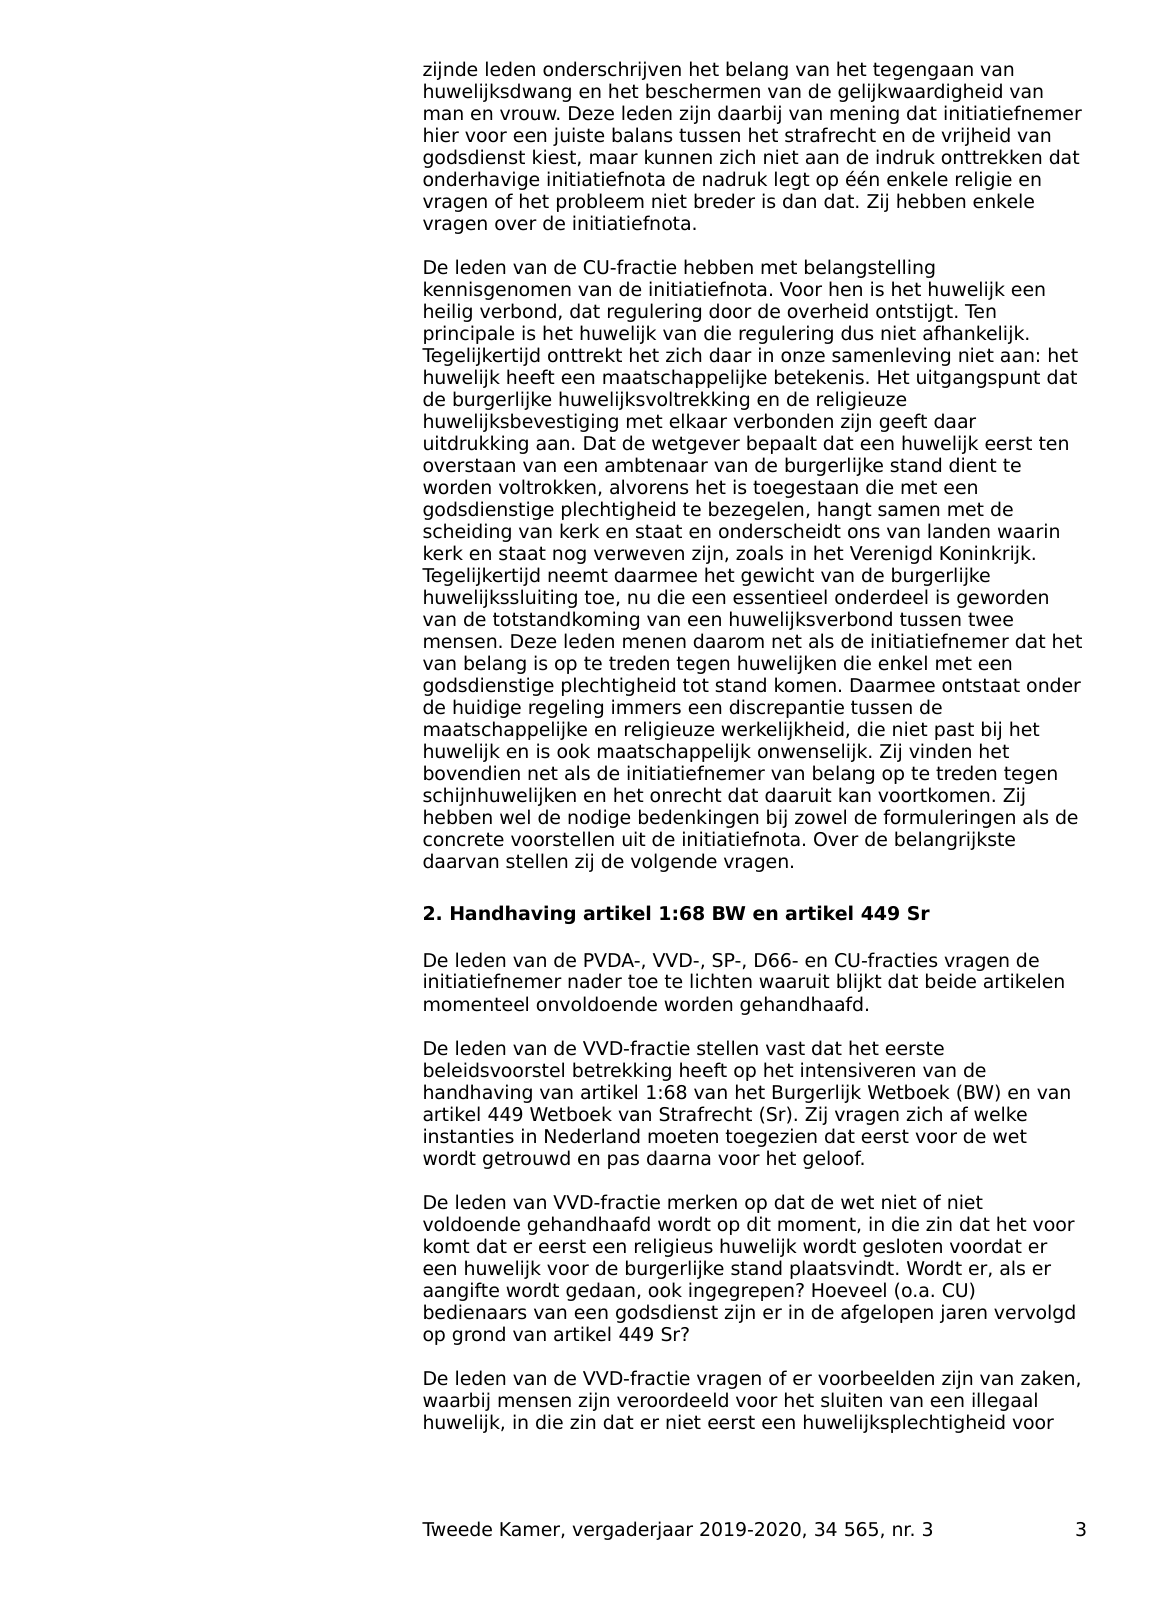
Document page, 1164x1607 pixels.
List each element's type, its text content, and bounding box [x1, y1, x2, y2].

text De leden van de CU-fractie hebben met belangstelling kennisgenomen van de initiatiefnota. Voor hen is het huwelijk een heilig verbond, dat regulering door de overheid ontstijgt. Ten principale is het huwelijk van die regulering dus niet afhankelijk. Tegelijkertijd onttrekt het zich daar in onze samenleving niet aan: het huwelijk heeft een maatschappelijke betekenis. Het uitgangspunt dat de burgerlijke huwelijksvoltrekking en de religieuze huwelijksbevestiging met elkaar verbonden zijn geeft daar uitdrukking aan. Dat de wetgever bepaalt dat een huwelijk eerst ten overstaan van een ambtenaar van de burgerlijke stand dient te worden voltrokken, alvorens het is toegestaan die met een godsdienstige plechtigheid te bezegelen, hangt samen met de scheiding van kerk en staat en onderscheidt ons van landen waarin kerk en staat nog verweven zijn, zoals in het Verenigd Koninkrijk. Tegelijkertijd neemt daarmee het gewicht van de burgerlijke huwelijkssluiting toe, nu die een essentieel onderdeel is geworden van de totstandkoming van een huwelijksverbond tussen twee mensen. Deze leden menen daarom net als de initiatiefnemer dat het van belang is op te treden tegen huwelijken die enkel met een godsdienstige plechtigheid tot stand komen. Daarmee ontstaat onder de huidige regeling immers een discrepantie tussen de maatschappelijke en religieuze werkelijkheid, die niet past bij het huwelijk en is ook maatschappelijk onwenselijk. Zij vinden het bovendien net als de initiatiefnemer van belang op te treden tegen schijnhuwelijken en het onrecht dat daaruit kan voortkomen. Zij hebben wel de nodige bedenkingen bij zowel de formuleringen als de concrete voorstellen uit de initiatiefnota. Over de belangrijkste daarvan stellen zij de volgende vragen. [422, 257, 1087, 872]
text De leden van de VVD-fractie vragen of er voorbeelden zijn van zaken, waarbij mensen zijn veroordeeld voor het sluiten van een illegaal huwelijk, in die zin dat er niet eerst een huwelijksplechtigheid voor [422, 1368, 1087, 1434]
text De leden van de PVDA-, VVD-, SP-, D66- en CU-fracties vragen de initiatiefnemer nader toe te lichten waaruit blijkt dat beide artikelen momenteel onvoldoende worden gehandhaafd. [422, 949, 1087, 1015]
subtitle 2. Handhaving artikel 1:68 BW en artikel 449 Sr [422, 902, 1087, 924]
text De leden van VVD-fractie merken op dat de wet niet of niet voldoende gehandhaafd wordt op dit moment, in die zin dat het voor komt dat er eerst een religieus huwelijk wordt gesloten voordat er een huwelijk voor de burgerlijke stand plaatsvindt. Wordt er, als er aangifte wordt gedaan, ook ingegrepen? Hoeveel (o.a. CU) bedienaars van een godsdienst zijn er in de afgelopen jaren vervolgd op grond van artikel 449 Sr? [422, 1192, 1087, 1346]
text De leden van de VVD-fractie stellen vast dat het eerste beleidsvoorstel betrekking heeft op het intensiveren van de handhaving van artikel 1:68 van het Burgerlijk Wetboek (BW) en van artikel 449 Wetboek van Strafrecht (Sr). Zij vragen zich af welke instanties in Nederland moeten toegezien dat eerst voor de wet wordt getrouwd en pas daarna voor het geloof. [422, 1038, 1087, 1169]
text zijnde leden onderschrijven het belang van het tegengaan van huwelijksdwang en het beschermen van de gelijkwaardigheid van man en vrouw. Deze leden zijn daarbij van mening dat initiatiefnemer hier voor een juiste balans tussen het strafrecht en de vrijheid van godsdienst kiest, maar kunnen zich niet aan de indruk onttrekken dat onderhavige initiatiefnota de nadruk legt op één enkele religie en vragen of het probleem niet breder is dan dat. Zij hebben enkele vragen over de initiatiefnota. [422, 59, 1087, 235]
